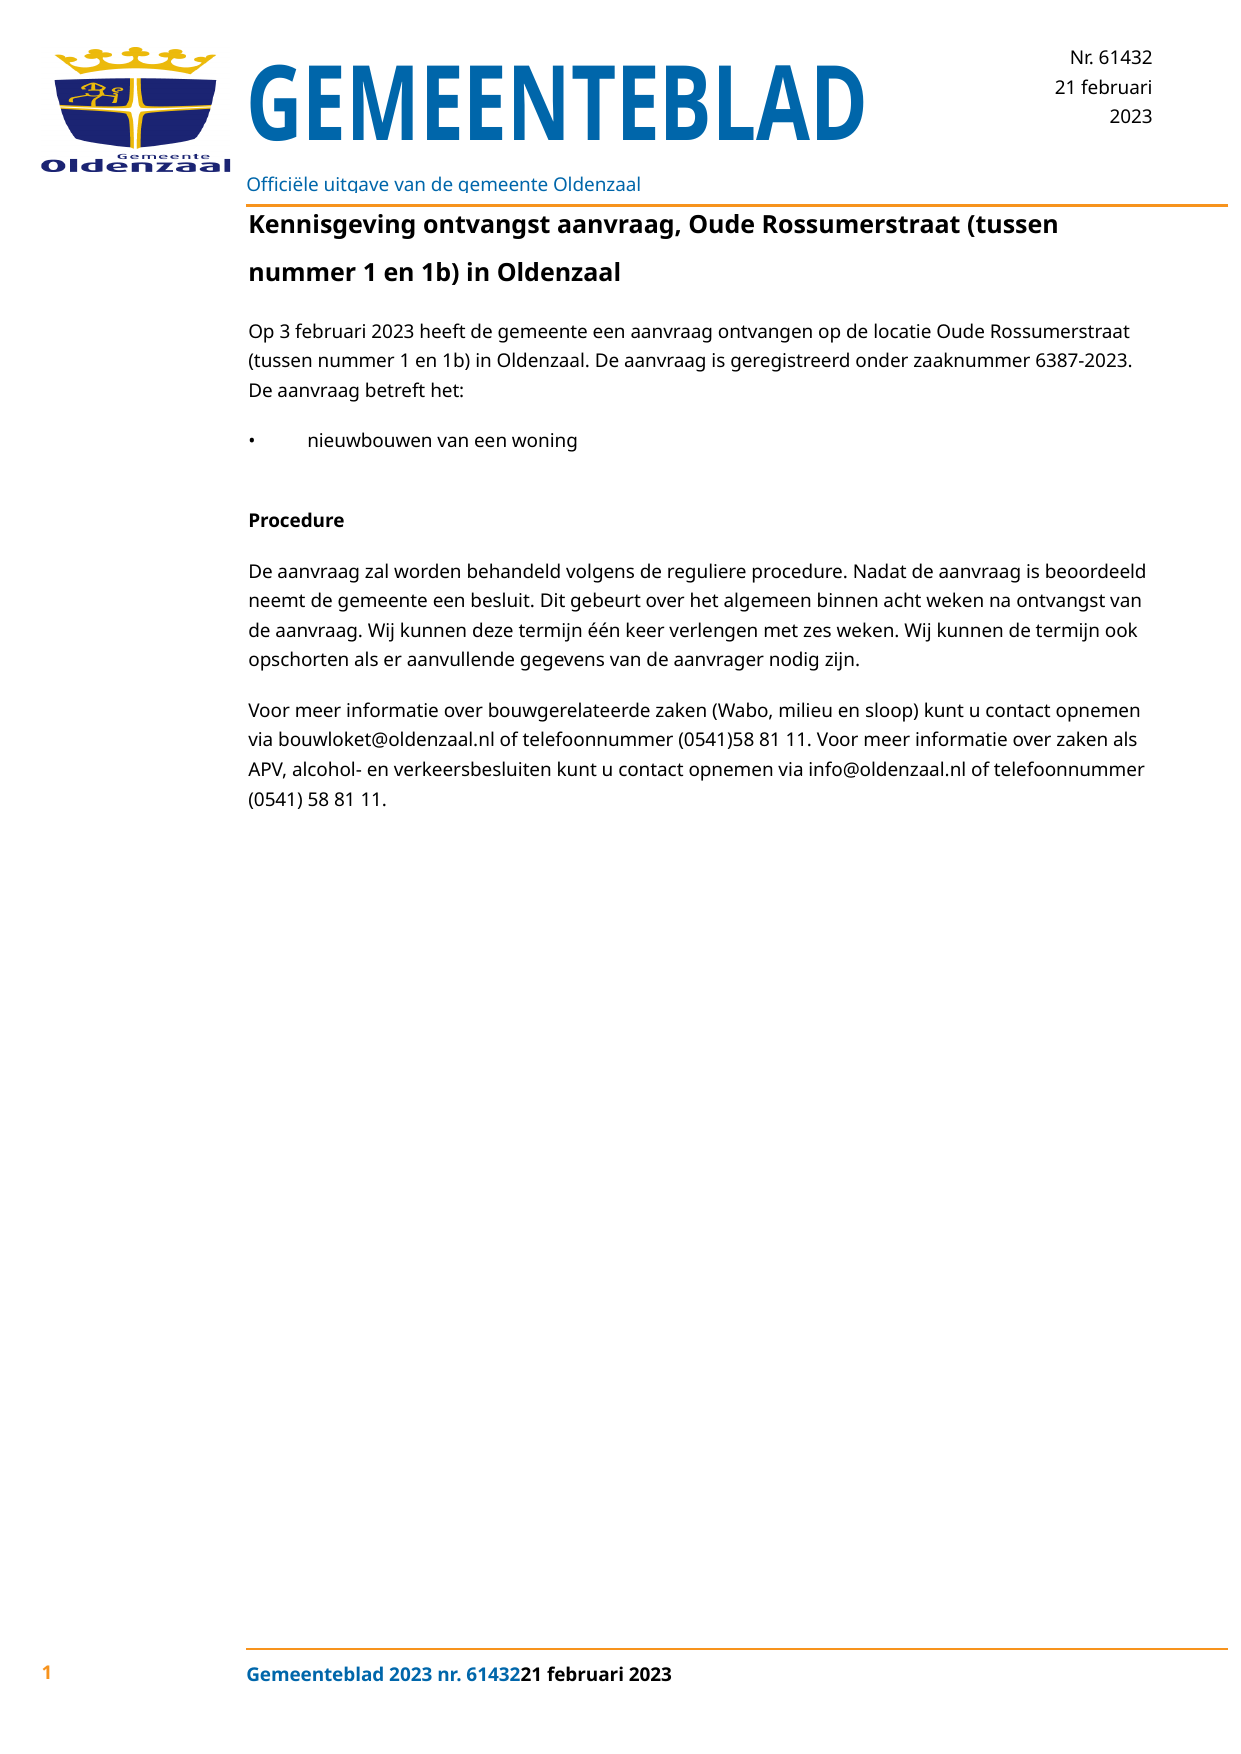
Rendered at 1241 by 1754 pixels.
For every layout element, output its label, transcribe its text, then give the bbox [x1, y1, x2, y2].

text De aanvraag zal worden behandeld volgens de reguliere procedure. Nadat de aanvraag is beoordeeld neemt de gemeente een besluit. Dit gebeurt over het algemeen binnen acht weken na ontvangst van de aanvraag. Wij kunnen deze termijn één keer verlengen met zes weken. Wij kunnen de termijn ook opschorten als er aanvullende gegevens van de aanvrager nodig zijn. [248, 558, 1152, 672]
text Voor meer informatie over bouwgerelateerde zaken (Wabo, milieu en sloop) kunt u contact opnemen via bouwloket@oldenzaal.nl of telefoonnummer (0541)58 81 11. Voor meer informatie over zaken als APV, alcohol- en verkeersbesluiten kunt u contact opnemen via info@oldenzaal.nl of telefoonnummer (0541) 58 81 11. [248, 697, 1152, 812]
text Procedure [248, 507, 1152, 533]
list nieuwbouwen van een woning [248, 427, 1152, 453]
text Op 3 februari 2023 heeft de gemeente een aanvraag ontvangen op de locatie Oude Rossumerstraat (tussen nummer 1 en 1b) in Oldenzaal. De aanvraag is geregistreerd onder zaaknummer 6387-2023. De aanvraag betreft het: [248, 318, 1152, 403]
picture [41, 47, 231, 172]
text Kennisgeving ontvangst aanvraag, Oude Rossumerstraat (tussen nummer 1 en 1b) in Oldenzaal [248, 207, 1152, 288]
